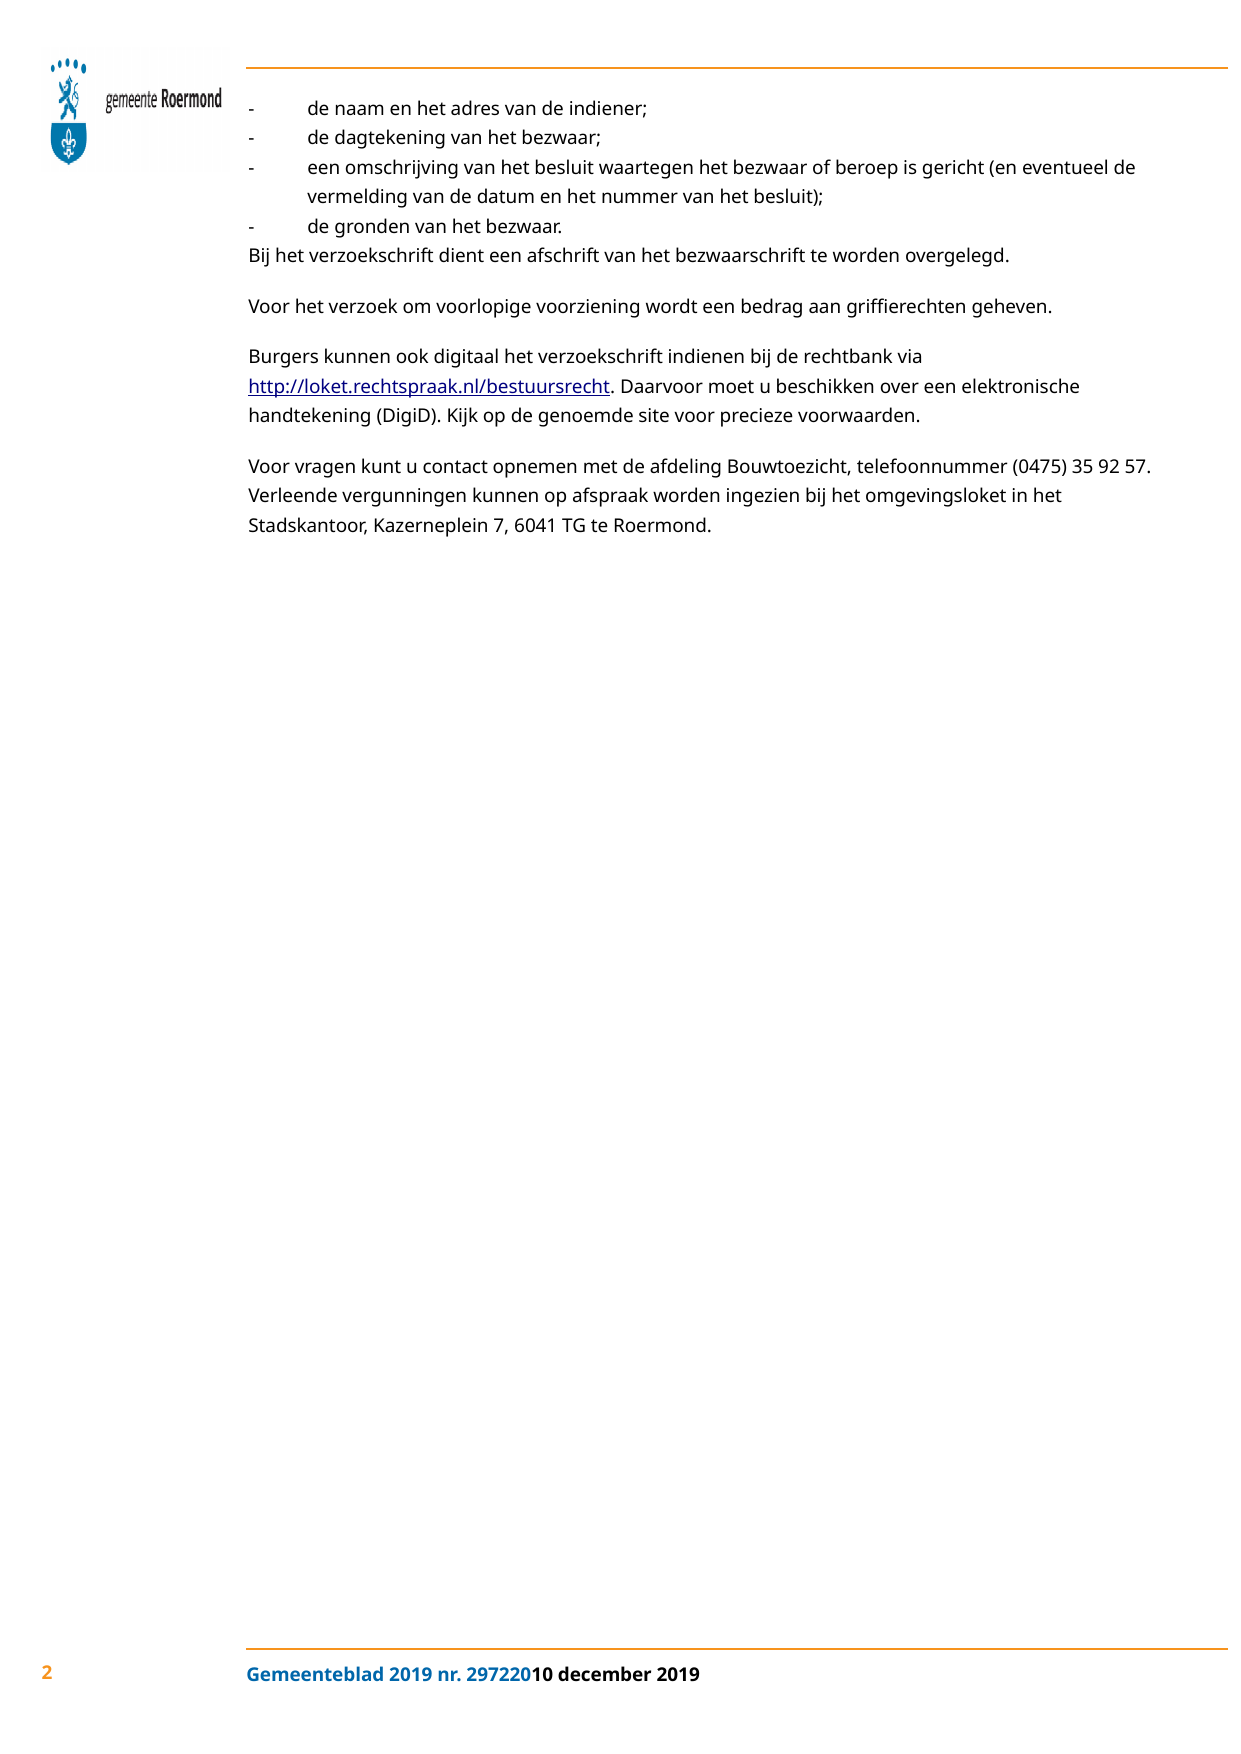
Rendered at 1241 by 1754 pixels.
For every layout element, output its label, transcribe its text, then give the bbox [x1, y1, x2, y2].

text Voor vragen kunt u contact opnemen met de afdeling Bouwtoezicht, telefoonnummer (0475) 35 92 57. Verleende vergunningen kunnen op afspraak worden ingezien bij het omgevingsloket in het Stadskantoor, Kazerneplein 7, 6041 TG te Roermond. [248, 453, 1152, 538]
list de gronden van het bezwaar. [248, 213, 1152, 239]
text Bij het verzoekschrift dient een afschrift van het bezwaarschrift te worden overgelegd. [248, 243, 1152, 268]
list de dagtekening van het bezwaar; [248, 124, 1152, 150]
list een omschrijving van het besluit waartegen het bezwaar of beroep is gericht (en eventueel de vermelding van de datum en het nummer van het besluit); [248, 154, 1152, 209]
picture [41, 47, 231, 172]
text Burgers kunnen ook digitaal het verzoekschrift indienen bij de rechtbank via http://loket.rechtspraak.nl/bestuursrecht. Daarvoor moet u beschikken over een elektronische handtekening (DigiD). Kijk op de genoemde site voor precieze voorwaarden. [248, 343, 1152, 428]
text Voor het verzoek om voorlopige voorziening wordt een bedrag aan griffierechten geheven. [248, 293, 1152, 319]
list de naam en het adres van de indiener; [248, 95, 1152, 121]
